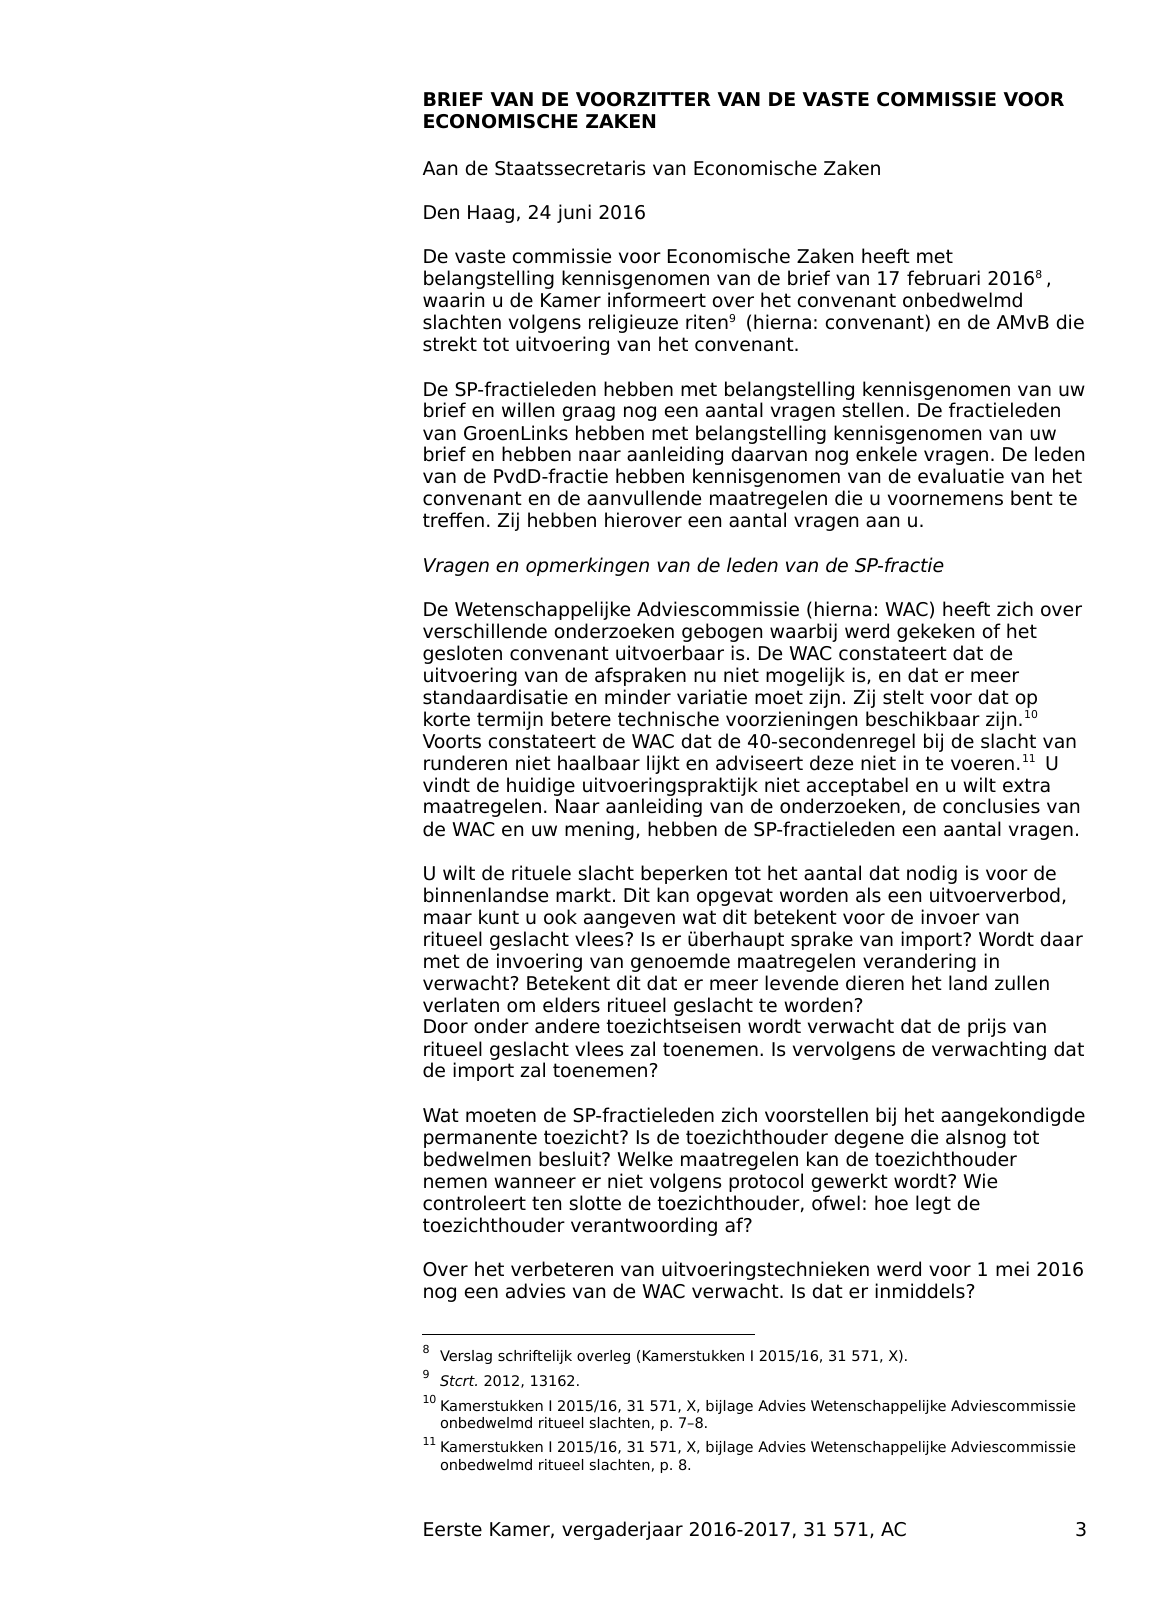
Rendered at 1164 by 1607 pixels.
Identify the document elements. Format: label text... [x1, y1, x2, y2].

text De Wetenschappelijke Adviescommissie (hierna: WAC) heeft zich over verschillende onderzoeken gebogen waarbij werd gekeken of het gesloten convenant uitvoerbaar is. De WAC constateert dat de uitvoering van de afspraken nu niet mogelijk is, en dat er meer standaardisatie en minder variatie moet zijn. Zij stelt voor dat op korte termijn betere technische voorzieningen beschikbaar zijn. Voorts constateert de WAC dat de 40-secondenregel bij de slacht van runderen niet haalbaar lijkt en adviseert deze niet in te voeren. U vindt de huidige uitvoeringspraktijk niet acceptabel en u wilt extra maatregelen. Naar aanleiding van de onderzoeken, de conclusies van de WAC en uw mening, hebben de SP-fractieleden een aantal vragen. [422, 599, 1087, 840]
text U wilt de rituele slacht beperken tot het aantal dat nodig is voor de binnenlandse markt. Dit kan opgevat worden als een uitvoerverbod, maar kunt u ook aangeven wat dit betekent voor de invoer van ritueel geslacht vlees? Is er überhaupt sprake van import? Wordt daar met de invoering van genoemde maatregelen verandering in verwacht? Betekent dit dat er meer levende dieren het land zullen verlaten om elders ritueel geslacht te worden? [422, 863, 1087, 1016]
text De SP-fractieleden hebben met belangstelling kennisgenomen van uw brief en willen graag nog een aantal vragen stellen. De fractieleden van GroenLinks hebben met belangstelling kennisgenomen van uw brief en hebben naar aanleiding daarvan nog enkele vragen. De leden van de PvdD-fractie hebben kennisgenomen van de evaluatie van het convenant en de aanvullende maatregelen die u voornemens bent te treffen. Zij hebben hierover een aantal vragen aan u. [422, 378, 1087, 532]
subtitle Vragen en opmerkingen van de leden van de SP-fractie [422, 554, 1087, 576]
subtitle BRIEF VAN DE VOORZITTER VAN DE VASTE COMMISSIE VOOR ECONOMISCHE ZAKEN [422, 89, 1087, 133]
text Door onder andere toezichtseisen wordt verwacht dat de prijs van ritueel geslacht vlees zal toenemen. Is vervolgens de verwachting dat de import zal toenemen? [422, 1016, 1087, 1082]
text Aan de Staatssecretaris van Economische Zaken [422, 158, 1087, 180]
text Verslag schriftelijk overleg (Kamerstukken I 2015/16, 31 571, X). [422, 1343, 1087, 1366]
text De vaste commissie voor Economische Zaken heeft met belangstelling kennisgenomen van de brief van 17 februari 2016, waarin u de Kamer informeert over het convenant onbedwelmd slachten volgens religieuze riten (hierna: convenant) en de AMvB die strekt tot uitvoering van het convenant. [422, 246, 1087, 356]
text Over het verbeteren van uitvoeringstechnieken werd voor 1 mei 2016 nog een advies van de WAC verwacht. Is dat er inmiddels? [422, 1259, 1087, 1303]
text Kamerstukken I 2015/16, 31 571, X, bijlage Advies Wetenschappelijke Adviescommissie onbedwelmd ritueel slachten, p. 8. [422, 1435, 1087, 1474]
text Kamerstukken I 2015/16, 31 571, X, bijlage Advies Wetenschappelijke Adviescommissie onbedwelmd ritueel slachten, p. 7–8. [422, 1393, 1087, 1432]
text Den Haag, 24 juni 2016 [422, 202, 1087, 224]
text Stcrt. 2012, 13162. [422, 1368, 1087, 1391]
text Wat moeten de SP-fractieleden zich voorstellen bij het aangekondigde permanente toezicht? Is de toezichthouder degene die alsnog tot bedwelmen besluit? Welke maatregelen kan de toezichthouder nemen wanneer er niet volgens protocol gewerkt wordt? Wie controleert ten slotte de toezichthouder, ofwel: hoe legt de toezichthouder verantwoording af? [422, 1104, 1087, 1236]
